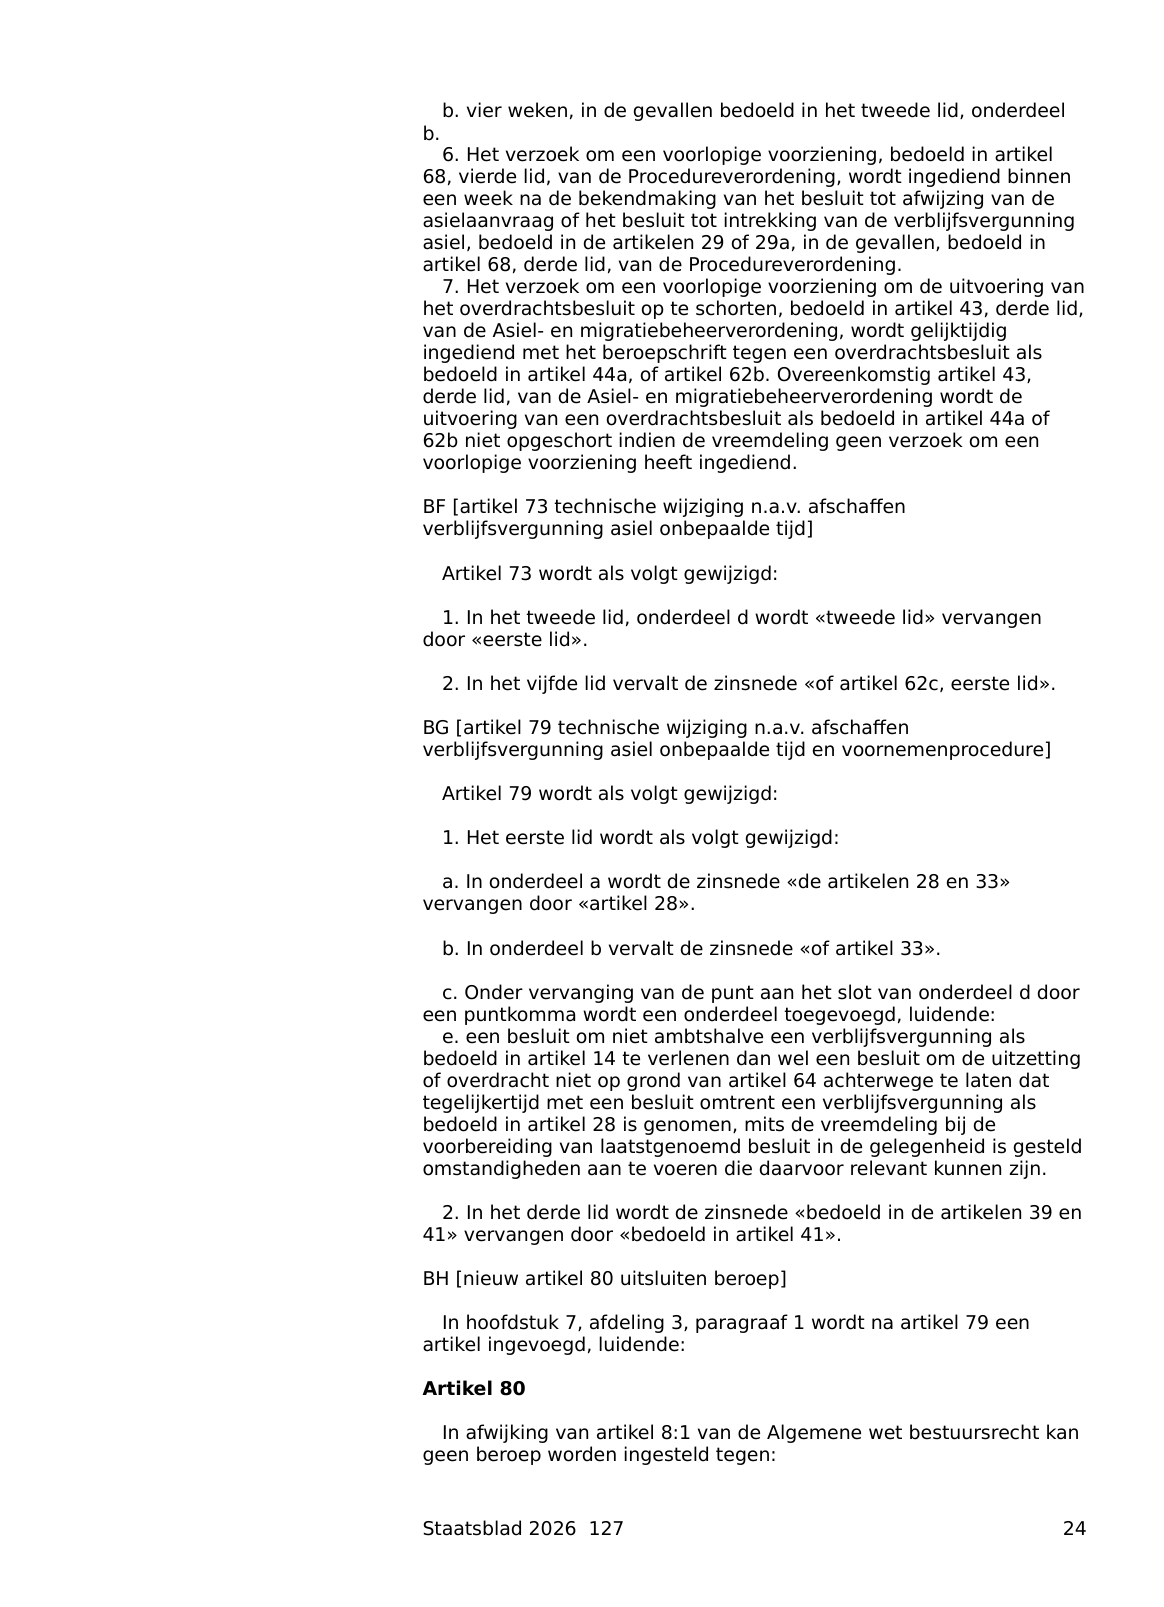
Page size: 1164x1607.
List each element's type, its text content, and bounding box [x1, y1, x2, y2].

text In afwijking van artikel 8:1 van de Algemene wet bestuursrecht kan geen beroep worden ingesteld tegen: [422, 1422, 1087, 1466]
text b. In onderdeel b vervalt de zinsnede «of artikel 33». [422, 937, 1087, 959]
text BH [nieuw artikel 80 uitsluiten beroep] [422, 1268, 1087, 1290]
text 7. Het verzoek om een voorlopige voorziening om de uitvoering van het overdrachtsbesluit op te schorten, bedoeld in artikel 43, derde lid, van de Asiel- en migratiebeheerverordening, wordt gelijktijdig ingediend met het beroepschrift tegen een overdrachtsbesluit als bedoeld in artikel 44a, of artikel 62b. Overeenkomstig artikel 43, derde lid, van de Asiel- en migratiebeheerverordening wordt de uitvoering van een overdrachtsbesluit als bedoeld in artikel 44a of 62b niet opgeschort indien de vreemdeling geen verzoek om een voorlopige voorziening heeft ingediend. [422, 276, 1087, 474]
text c. Onder vervanging van de punt aan het slot van onderdeel d door een puntkomma wordt een onderdeel toegevoegd, luidende: [422, 982, 1087, 1026]
text 6. Het verzoek om een voorlopige voorziening, bedoeld in artikel 68, vierde lid, van de Procedureverordening, wordt ingediend binnen een week na de bekendmaking van het besluit tot afwijzing van de asielaanvraag of het besluit tot intrekking van de verblijfsvergunning asiel, bedoeld in de artikelen 29 of 29a, in de gevallen, bedoeld in artikel 68, derde lid, van de Procedureverordening. [422, 144, 1087, 276]
text a. In onderdeel a wordt de zinsnede «de artikelen 28 en 33» vervangen door «artikel 28». [422, 871, 1087, 915]
text e. een besluit om niet ambtshalve een verblijfsvergunning als bedoeld in artikel 14 te verlenen dan wel een besluit om de uitzetting of overdracht niet op grond van artikel 64 achterwege te laten dat tegelijkertijd met een besluit omtrent een verblijfsvergunning als bedoeld in artikel 28 is genomen, mits de vreemdeling bij de voorbereiding van laatstgenoemd besluit in de gelegenheid is gesteld omstandigheden aan te voeren die daarvoor relevant kunnen zijn. [422, 1026, 1087, 1179]
text Artikel 73 wordt als volgt gewijzigd: [422, 562, 1087, 584]
text Artikel 79 wordt als volgt gewijzigd: [422, 783, 1087, 805]
text BG [artikel 79 technische wijziging n.a.v. afschaffen verblijfsvergunning asiel onbepaalde tijd en voornemenprocedure] [422, 717, 1087, 761]
text 2. In het vijfde lid vervalt de zinsnede «of artikel 62c, eerste lid». [422, 673, 1087, 695]
subtitle Artikel 80 [422, 1378, 1087, 1400]
text b. vier weken, in de gevallen bedoeld in het tweede lid, onderdeel b. [422, 100, 1087, 144]
text 1. In het tweede lid, onderdeel d wordt «tweede lid» vervangen door «eerste lid». [422, 607, 1087, 651]
text In hoofdstuk 7, afdeling 3, paragraaf 1 wordt na artikel 79 een artikel ingevoegd, luidende: [422, 1312, 1087, 1356]
text BF [artikel 73 technische wijziging n.a.v. afschaffen verblijfsvergunning asiel onbepaalde tijd] [422, 496, 1087, 540]
text 1. Het eerste lid wordt als volgt gewijzigd: [422, 827, 1087, 849]
text 2. In het derde lid wordt de zinsnede «bedoeld in de artikelen 39 en 41» vervangen door «bedoeld in artikel 41». [422, 1202, 1087, 1246]
